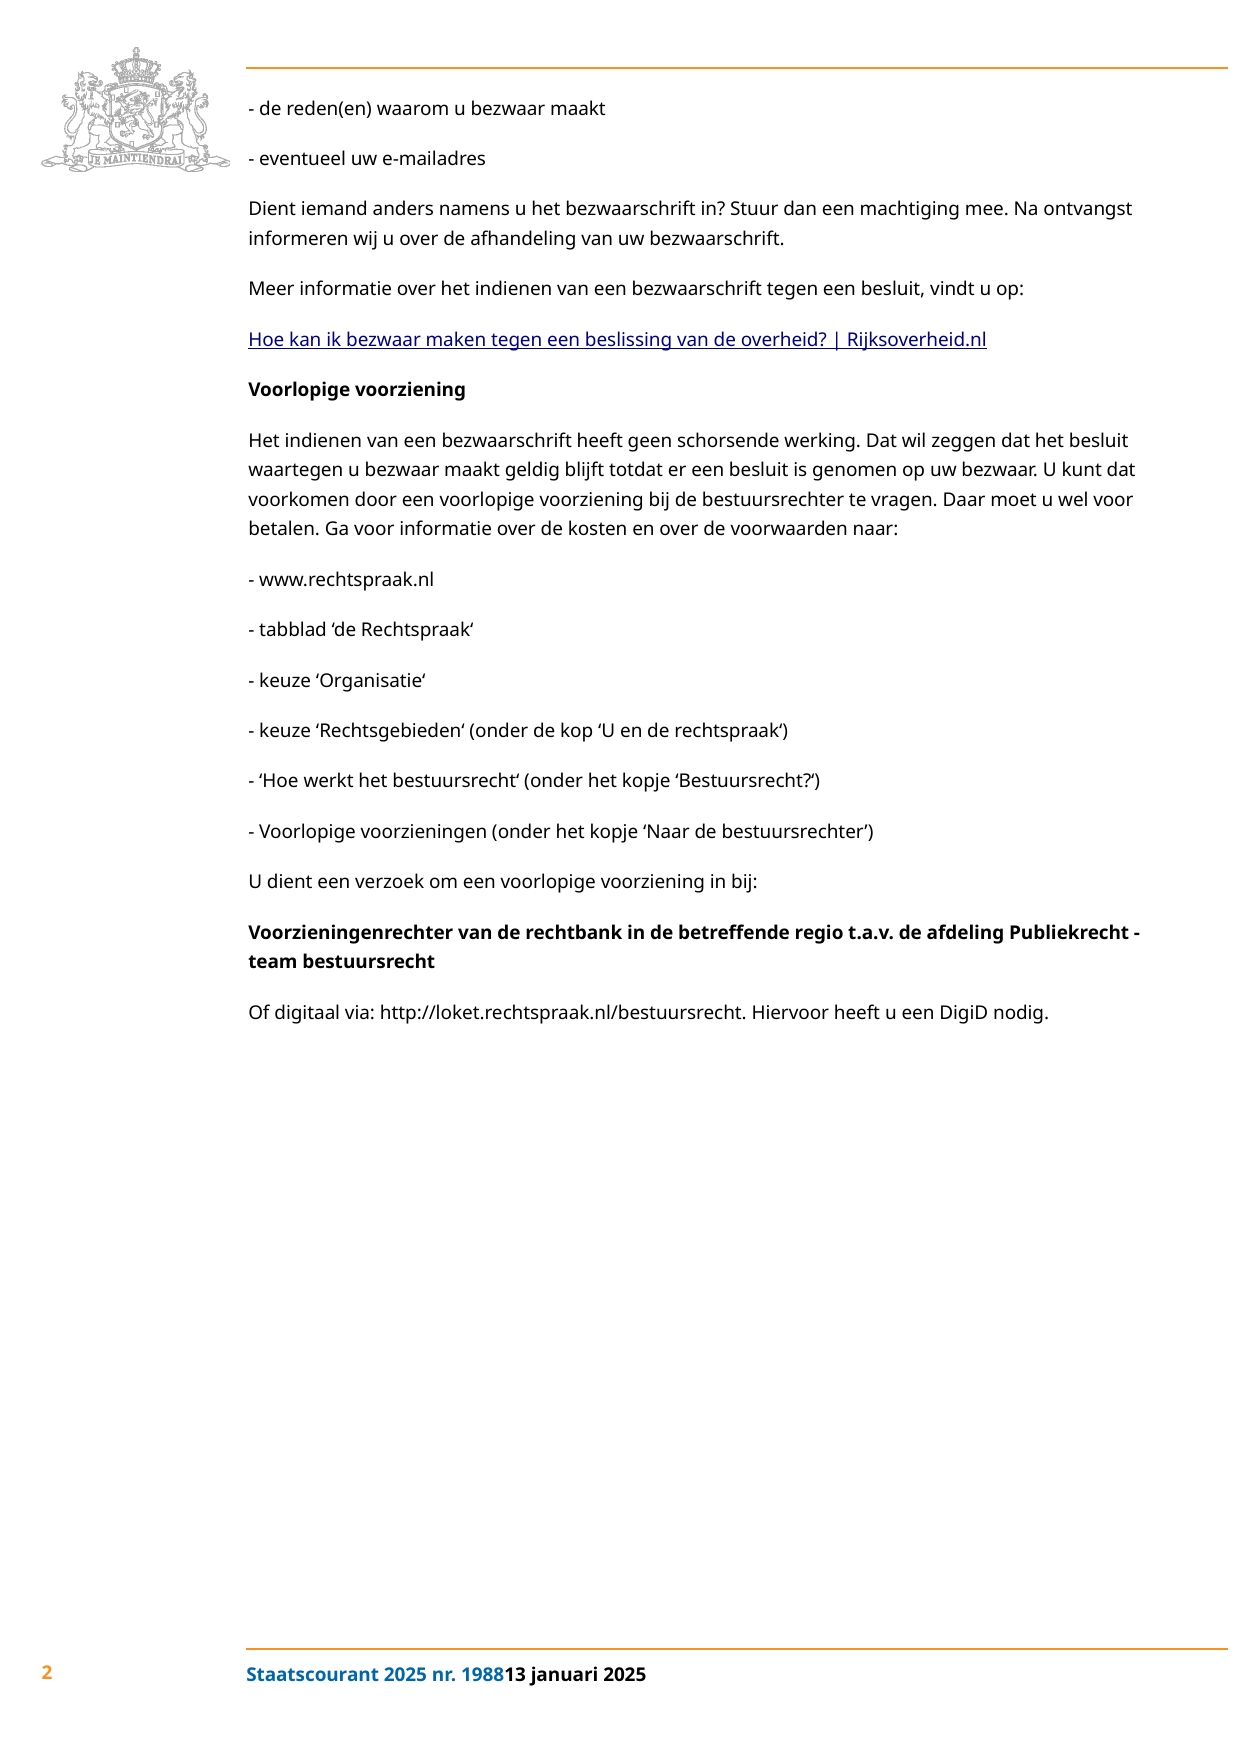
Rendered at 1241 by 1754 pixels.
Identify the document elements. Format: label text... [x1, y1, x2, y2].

text Voorlopige voorziening [248, 376, 1152, 402]
text - eventueel uw e-mailadres [248, 145, 1152, 171]
text U dient een verzoek om een voorlopige voorziening in bij: [248, 868, 1152, 894]
text - keuze ‘Rechtsgebieden‘ (onder de kop ‘U en de rechtspraak‘) [248, 717, 1152, 743]
text Voorzieningenrechter van de rechtbank in de betreffende regio t.a.v. de afdeling Publiekrecht - team bestuursrecht [248, 919, 1152, 974]
text - tabblad ‘de Rechtspraak‘ [248, 616, 1152, 642]
picture [41, 47, 231, 172]
text - Voorlopige voorzieningen (onder het kopje ‘Naar de bestuursrechter’) [248, 818, 1152, 844]
text - de reden(en) waarom u bezwaar maakt [248, 95, 1152, 121]
text Hoe kan ik bezwaar maken tegen een beslissing van de overheid? | Rijksoverheid.nl [248, 326, 1152, 352]
text Het indienen van een bezwaarschrift heeft geen schorsende werking. Dat wil zeggen dat het besluit waartegen u bezwaar maakt geldig blijft totdat er een besluit is genomen op uw bezwaar. U kunt dat voorkomen door een voorlopige voorziening bij de bestuursrechter te vragen. Daar moet u wel voor betalen. Ga voor informatie over de kosten en over de voorwaarden naar: [248, 427, 1152, 541]
text Of digitaal via: http://loket.rechtspraak.nl/bestuursrecht. Hiervoor heeft u een DigiD nodig. [248, 999, 1152, 1025]
text - www.rechtspraak.nl [248, 566, 1152, 592]
text Meer informatie over het indienen van een bezwaarschrift tegen een besluit, vindt u op: [248, 276, 1152, 301]
text - ‘Hoe werkt het bestuursrecht‘ (onder het kopje ‘Bestuursrecht?‘) [248, 768, 1152, 793]
text Dient iemand anders namens u het bezwaarschrift in? Stuur dan een machtiging mee. Na ontvangst informeren wij u over de afhandeling van uw bezwaarschrift. [248, 196, 1152, 251]
text - keuze ‘Organisatie‘ [248, 667, 1152, 693]
